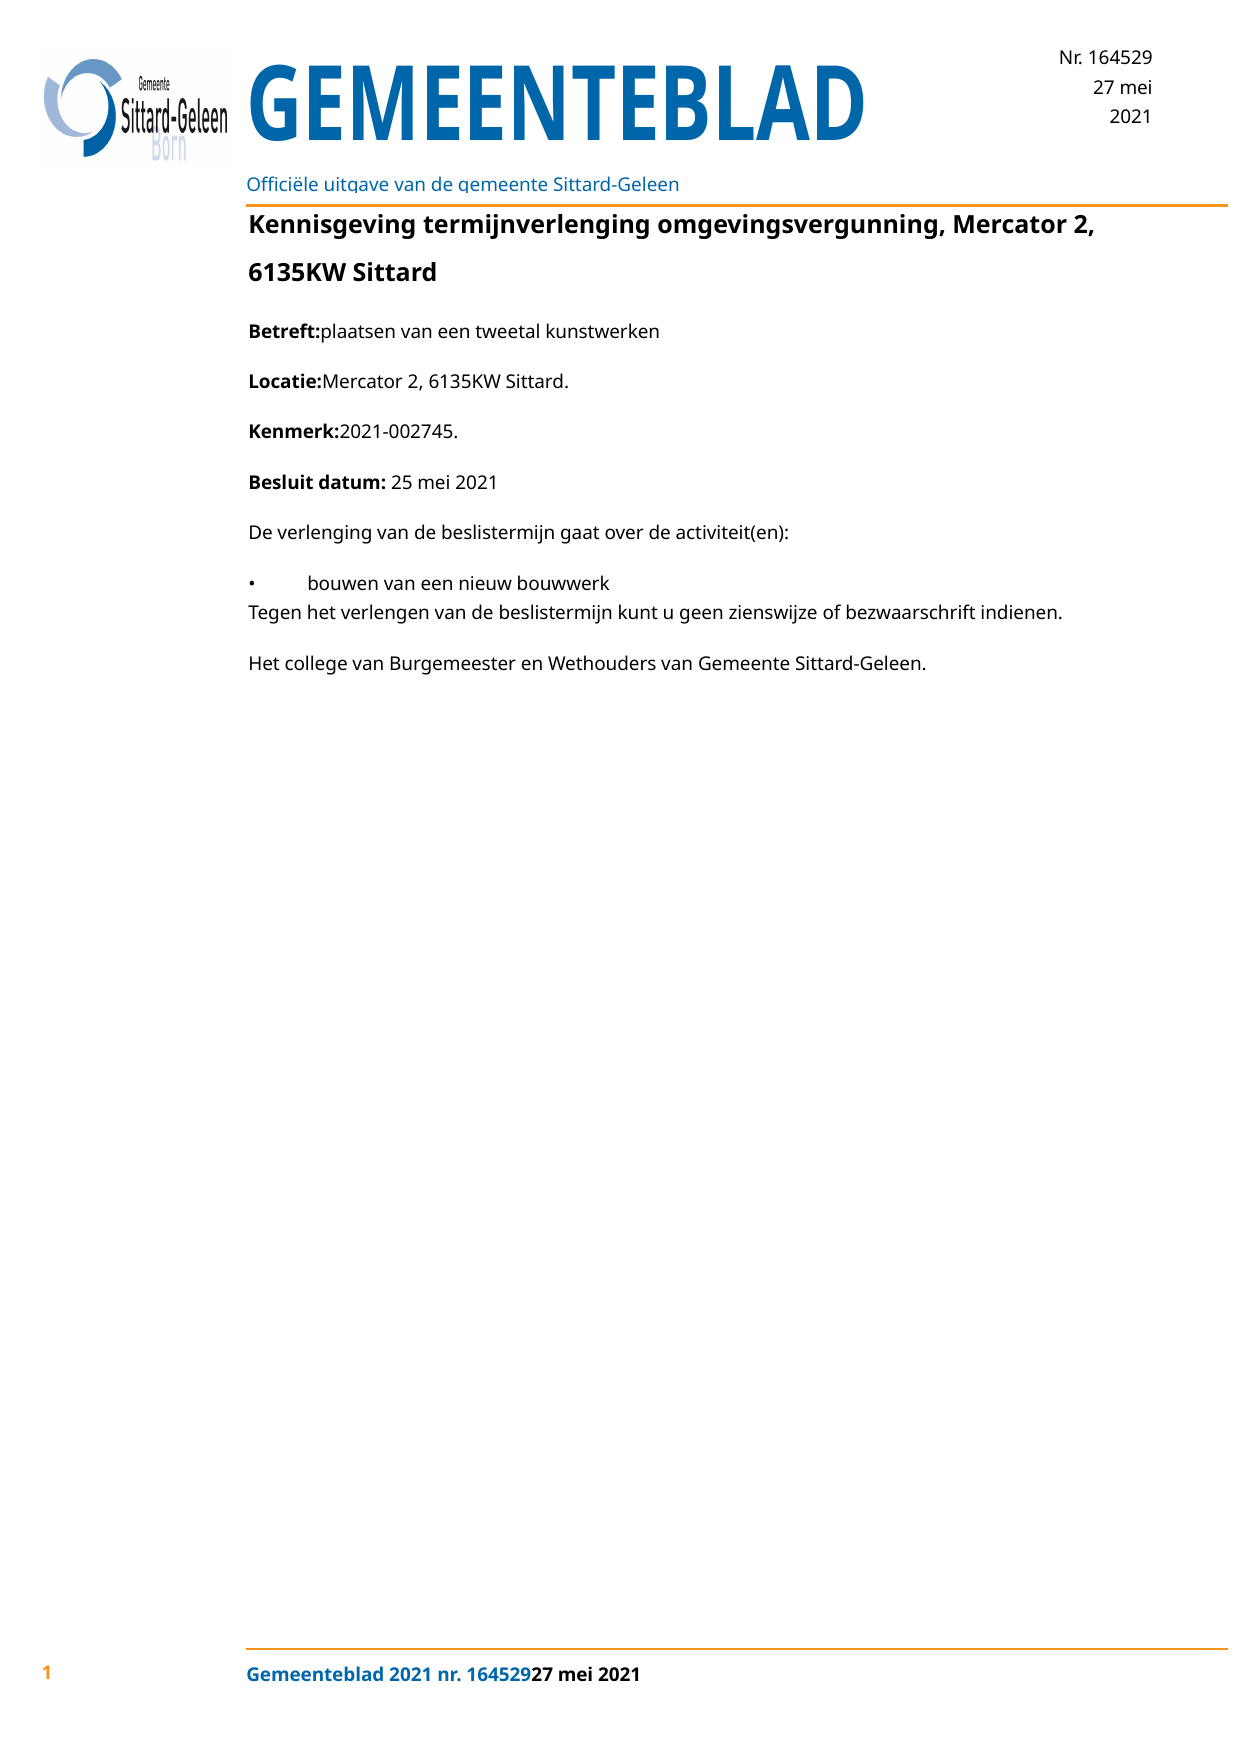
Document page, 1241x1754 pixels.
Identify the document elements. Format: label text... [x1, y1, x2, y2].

text Het college van Burgemeester en Wethouders van Gemeente Sittard-Geleen. [248, 650, 1152, 676]
text Tegen het verlengen van de beslistermijn kunt u geen zienswijze of bezwaarschrift indienen. [248, 599, 1152, 625]
text Kenmerk:2021-002745. [248, 419, 1152, 444]
text De verlenging van de beslistermijn gaat over de activiteit(en): [248, 519, 1152, 545]
text Besluit datum: 25 mei 2021 [248, 469, 1152, 495]
list bouwen van een nieuw bouwwerk [248, 570, 1152, 596]
text Betreft:plaatsen van een tweetal kunstwerken [248, 318, 1152, 344]
picture [41, 47, 231, 172]
text Kennisgeving termijnverlenging omgevingsvergunning, Mercator 2, 6135KW Sittard [248, 207, 1152, 288]
text Locatie:Mercator 2, 6135KW Sittard. [248, 368, 1152, 394]
